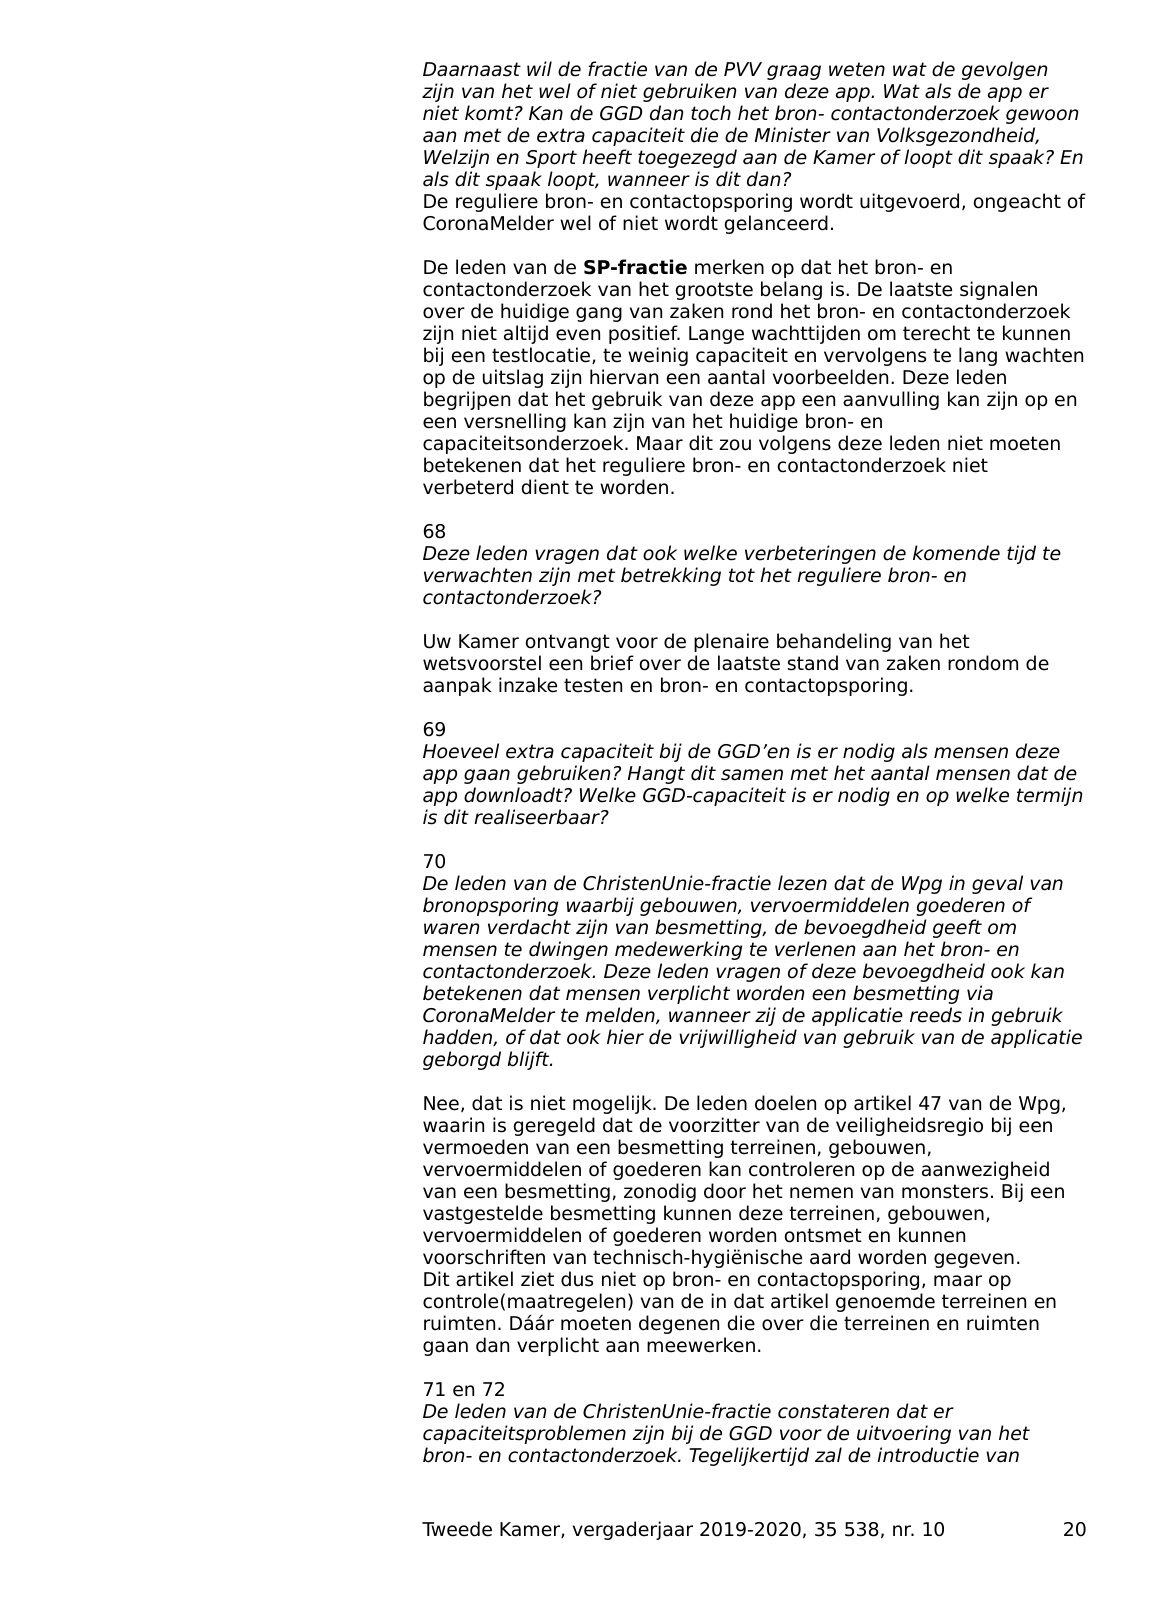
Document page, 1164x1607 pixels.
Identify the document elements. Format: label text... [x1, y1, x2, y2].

text 71 en 72 [422, 1379, 1087, 1401]
text Dit artikel ziet dus niet op bron- en contactopsporing, maar op controle(maatregelen) van de in dat artikel genoemde terreinen en ruimten. Dáár moeten degenen die over die terreinen en ruimten gaan dan verplicht aan meewerken. [422, 1269, 1087, 1357]
text De reguliere bron- en contactopsporing wordt uitgevoerd, ongeacht of CoronaMelder wel of niet wordt gelanceerd. [422, 191, 1087, 235]
text 69 [422, 719, 1087, 741]
text Hoeveel extra capaciteit bij de GGD’en is er nodig als mensen deze app gaan gebruiken? Hangt dit samen met het aantal mensen dat de app downloadt? Welke GGD-capaciteit is er nodig en op welke termijn is dit realiseerbaar? [422, 741, 1087, 829]
text 70 [422, 851, 1087, 873]
text De leden van de ChristenUnie-fractie lezen dat de Wpg in geval van bronopsporing waarbij gebouwen, vervoermiddelen goederen of waren verdacht zijn van besmetting, de bevoegdheid geeft om mensen te dwingen medewerking te verlenen aan het bron- en contactonderzoek. Deze leden vragen of deze bevoegdheid ook kan betekenen dat mensen verplicht worden een besmetting via CoronaMelder te melden, wanneer zij de applicatie reeds in gebruik hadden, of dat ook hier de vrijwilligheid van gebruik van de applicatie geborgd blijft. [422, 873, 1087, 1071]
text Deze leden vragen dat ook welke verbeteringen de komende tijd te verwachten zijn met betrekking tot het reguliere bron- en contactonderzoek? [422, 543, 1087, 609]
text 68 [422, 521, 1087, 543]
text Uw Kamer ontvangt voor de plenaire behandeling van het wetsvoorstel een brief over de laatste stand van zaken rondom de aanpak inzake testen en bron- en contactopsporing. [422, 631, 1087, 697]
text De leden van de SP-fractie merken op dat het bron- en contactonderzoek van het grootste belang is. De laatste signalen over de huidige gang van zaken rond het bron- en contactonderzoek zijn niet altijd even positief. Lange wachttijden om terecht te kunnen bij een testlocatie, te weinig capaciteit en vervolgens te lang wachten op de uitslag zijn hiervan een aantal voorbeelden. Deze leden begrijpen dat het gebruik van deze app een aanvulling kan zijn op en een versnelling kan zijn van het huidige bron- en capaciteitsonderzoek. Maar dit zou volgens deze leden niet moeten betekenen dat het reguliere bron- en contactonderzoek niet verbeterd dient te worden. [422, 257, 1087, 499]
text Daarnaast wil de fractie van de PVV graag weten wat de gevolgen zijn van het wel of niet gebruiken van deze app. Wat als de app er niet komt? Kan de GGD dan toch het bron- contactonderzoek gewoon aan met de extra capaciteit die de Minister van Volksgezondheid, Welzijn en Sport heeft toegezegd aan de Kamer of loopt dit spaak? En als dit spaak loopt, wanneer is dit dan? [422, 59, 1087, 191]
text Nee, dat is niet mogelijk. De leden doelen op artikel 47 van de Wpg, waarin is geregeld dat de voorzitter van de veiligheidsregio bij een vermoeden van een besmetting terreinen, gebouwen, vervoermiddelen of goederen kan controleren op de aanwezigheid van een besmetting, zonodig door het nemen van monsters. Bij een vastgestelde besmetting kunnen deze terreinen, gebouwen, vervoermiddelen of goederen worden ontsmet en kunnen voorschriften van technisch-hygiënische aard worden gegeven. [422, 1093, 1087, 1269]
text De leden van de ChristenUnie-fractie constateren dat er capaciteitsproblemen zijn bij de GGD voor de uitvoering van het bron- en contactonderzoek. Tegelijkertijd zal de introductie van [422, 1401, 1087, 1467]
